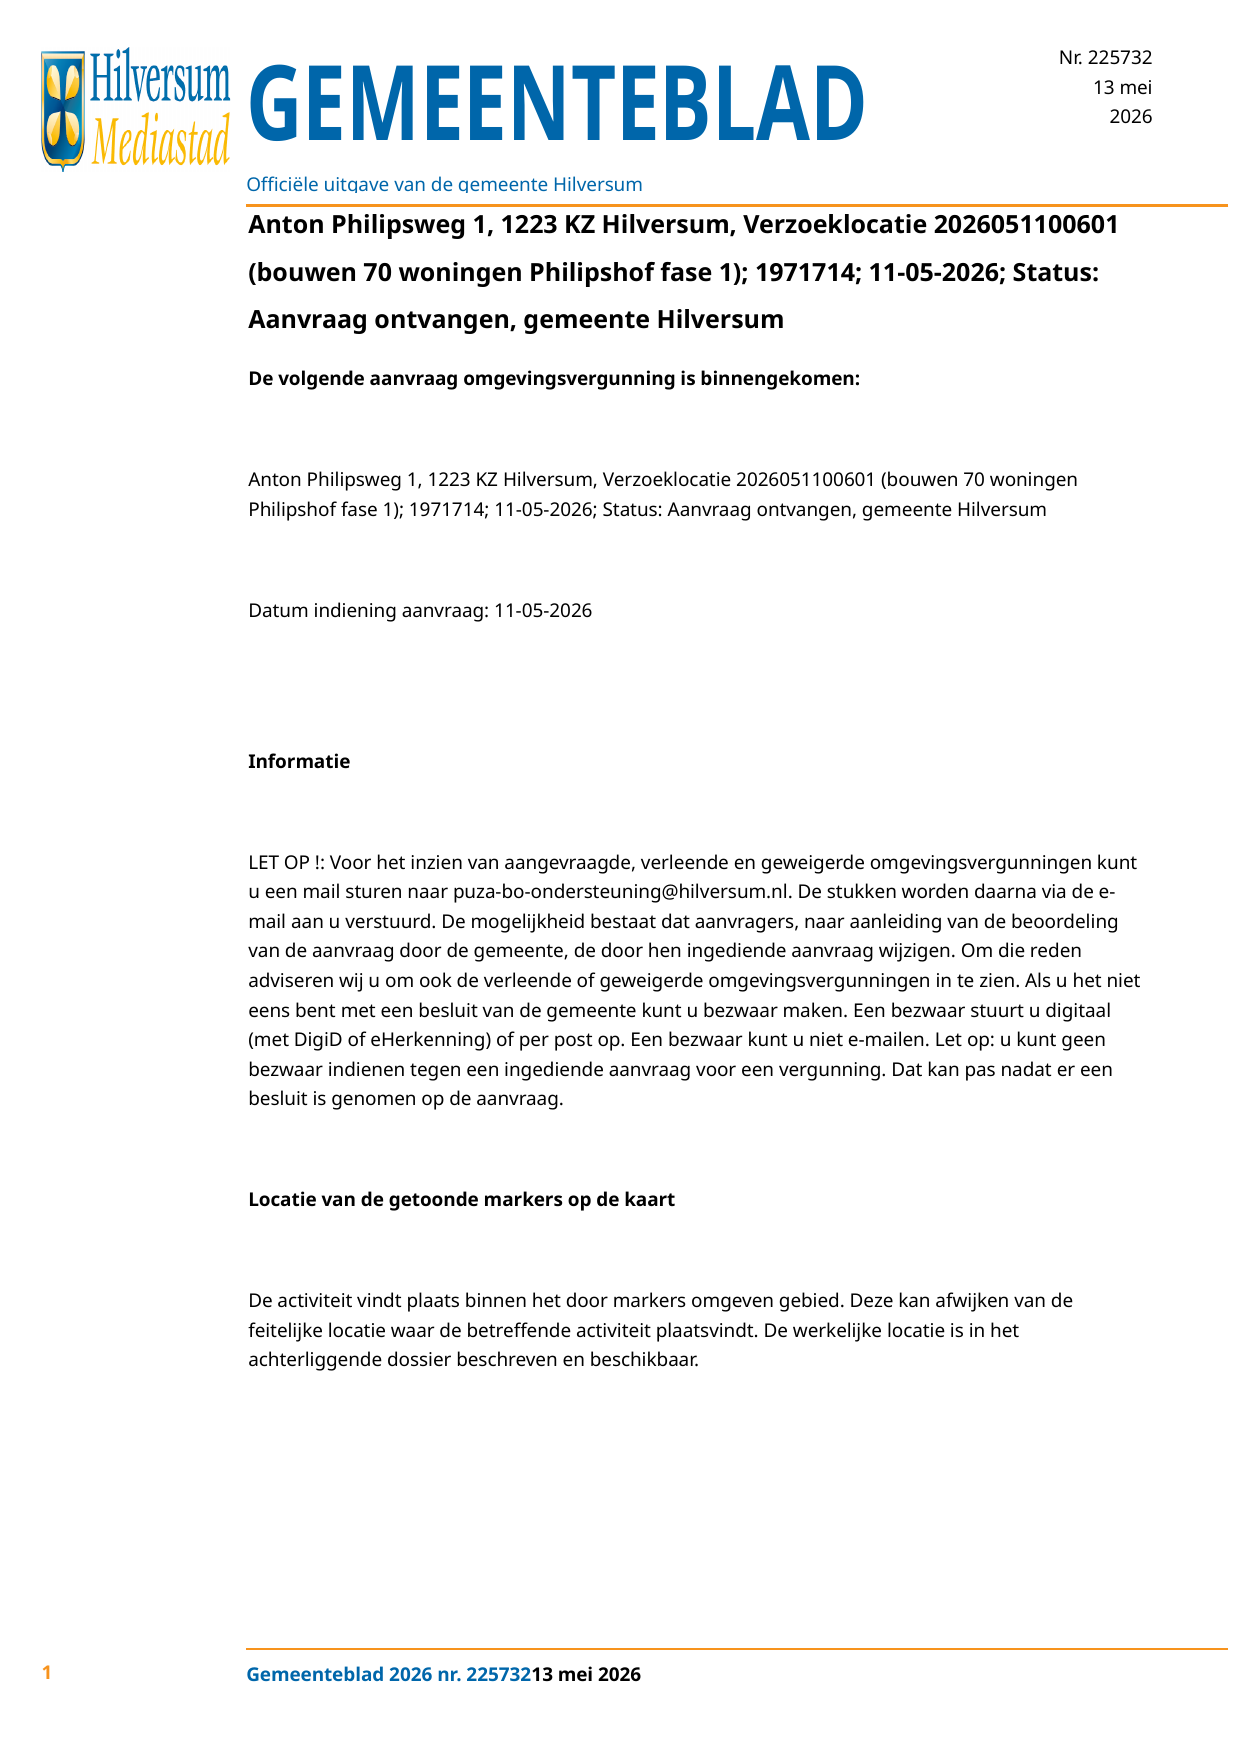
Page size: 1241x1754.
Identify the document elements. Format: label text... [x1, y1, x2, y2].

picture [41, 47, 231, 172]
text Anton Philipsweg 1, 1223 KZ Hilversum, Verzoeklocatie 2026051100601 (bouwen 70 woningen Philipshof fase 1); 1971714; 11-05-2026; Status: Aanvraag ontvangen, gemeente Hilversum [248, 207, 1152, 336]
text Locatie van de getoonde markers op de kaart [248, 1186, 1152, 1212]
text De activiteit vindt plaats binnen het door markers omgeven gebied. Deze kan afwijken van de feitelijke locatie waar de betreffende activiteit plaatsvindt. De werkelijke locatie is in het achterliggende dossier beschreven en beschikbaar. [248, 1287, 1152, 1372]
text LET OP !: Voor het inzien van aangevraagde, verleende en geweigerde omgevingsvergunningen kunt u een mail sturen naar puza-bo-ondersteuning@hilversum.nl. De stukken worden daarna via de e-mail aan u verstuurd. De mogelijkheid bestaat dat aanvragers, naar aanleiding van de beoordeling van de aanvraag door de gemeente, de door hen ingediende aanvraag wijzigen. Om die reden adviseren wij u om ook de verleende of geweigerde omgevingsvergunningen in te zien. Als u het niet eens bent met een besluit van de gemeente kunt u bezwaar maken. Een bezwaar stuurt u digitaal (met DigiD of eHerkenning) of per post op. Een bezwaar kunt u niet e-mailen. Let op: u kunt geen bezwaar indienen tegen een ingediende aanvraag voor een vergunning. Dat kan pas nadat er een besluit is genomen op de aanvraag. [248, 849, 1152, 1111]
text De volgende aanvraag omgevingsvergunning is binnengekomen: [248, 366, 1152, 391]
text Anton Philipsweg 1, 1223 KZ Hilversum, Verzoeklocatie 2026051100601 (bouwen 70 woningen Philipshof fase 1); 1971714; 11-05-2026; Status: Aanvraag ontvangen, gemeente Hilversum [248, 466, 1152, 522]
text Datum indiening aanvraag: 11-05-2026 [248, 597, 1152, 622]
text Informatie [248, 748, 1152, 774]
